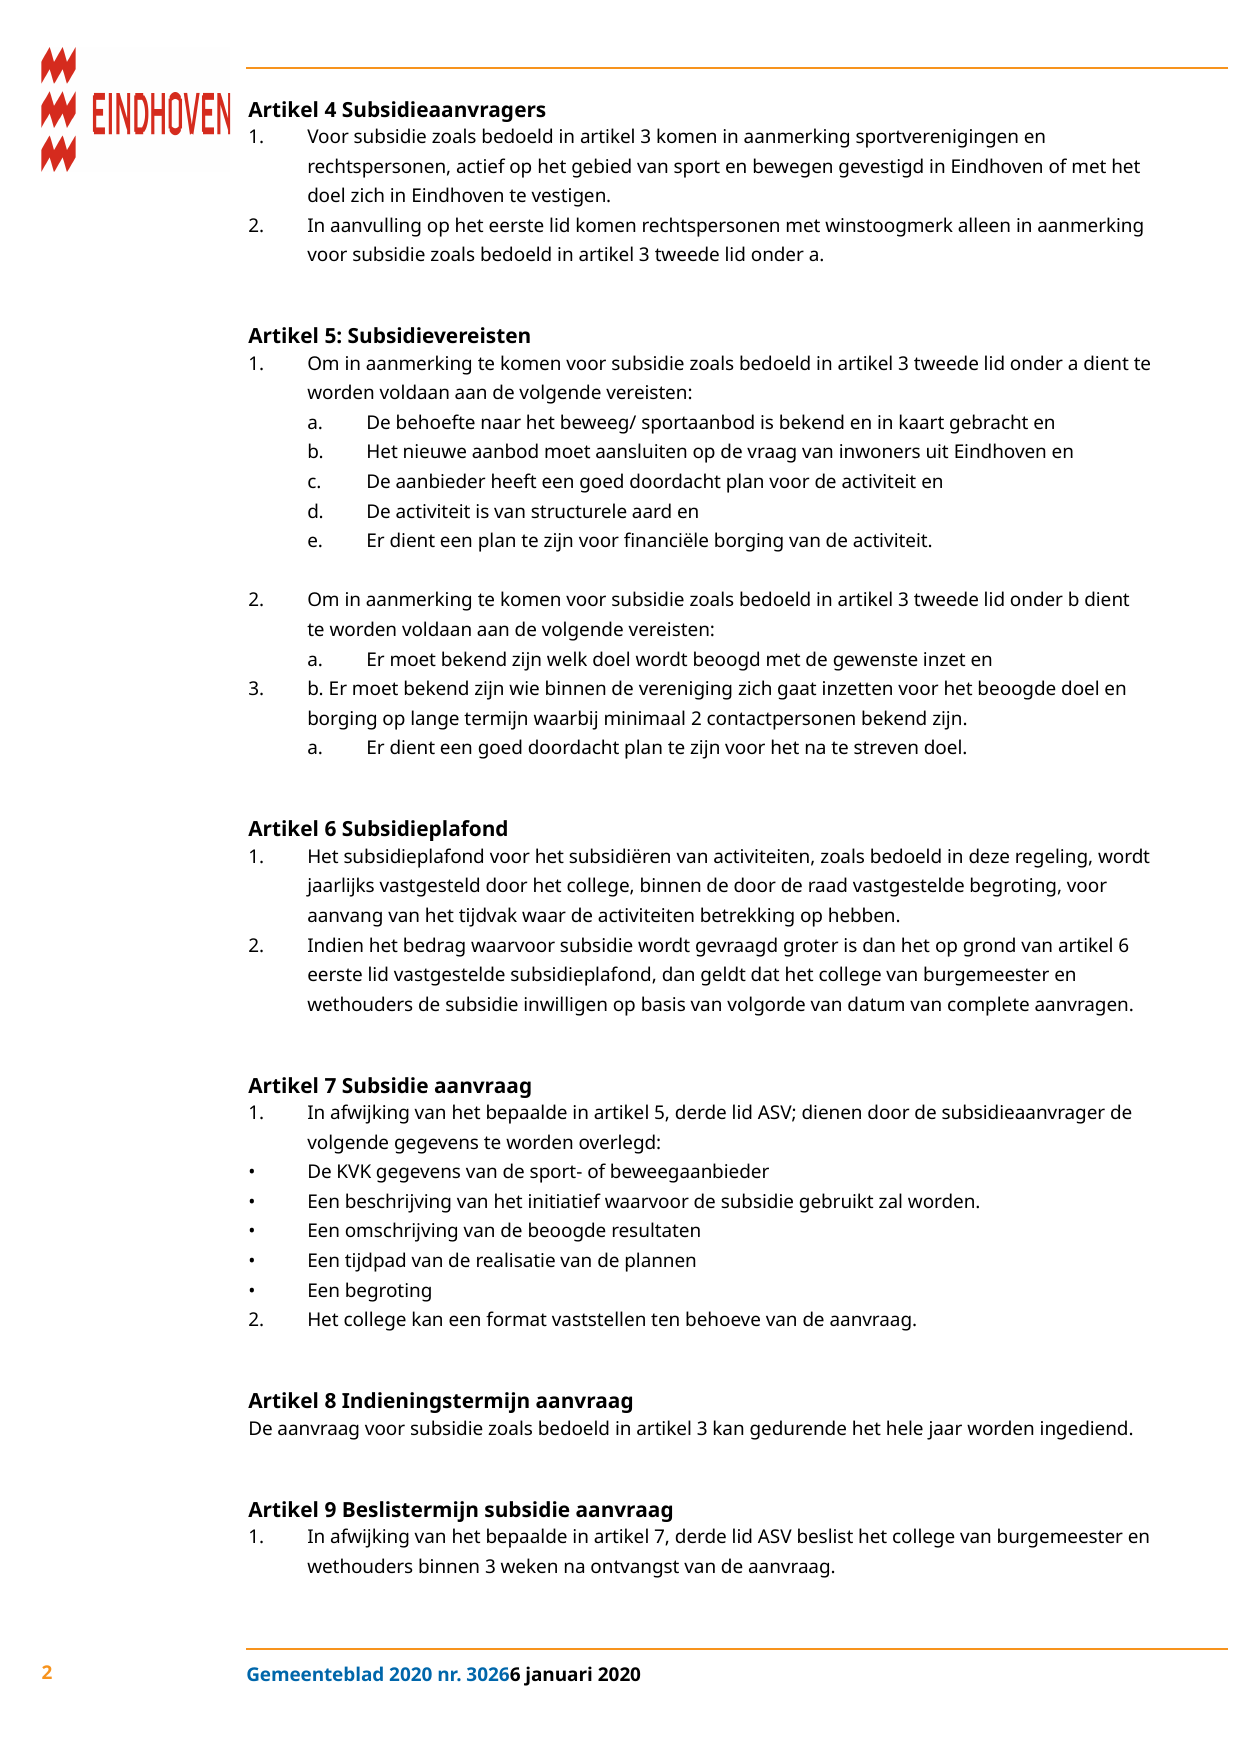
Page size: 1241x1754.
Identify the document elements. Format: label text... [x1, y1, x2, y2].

text Artikel 7 Subsidie aanvraag [248, 1071, 1152, 1099]
list Om in aanmerking te komen voor subsidie zoals bedoeld in artikel 3 tweede lid onder b dient te worden voldaan aan de volgende vereisten: [248, 587, 1152, 642]
text De aanvraag voor subsidie zoals bedoeld in artikel 3 kan gedurende het hele jaar worden ingediend. [248, 1415, 1152, 1441]
list Het college kan een format vaststellen ten behoeve van de aanvraag. [248, 1306, 1152, 1332]
list b. Er moet bekend zijn wie binnen de vereniging zich gaat inzetten voor het beoogde doel en borging op lange termijn waarbij minimaal 2 contactpersonen bekend zijn. [248, 675, 1152, 731]
text Artikel 6 Subsidieplafond [248, 814, 1152, 843]
list In afwijking van het bepaalde in artikel 7, derde lid ASV beslist het college van burgemeester en wethouders binnen 3 weken na ontvangst van de aanvraag. [248, 1523, 1152, 1579]
list Het subsidieplafond voor het subsidiëren van activiteiten, zoals bedoeld in deze regeling, wordt jaarlijks vastgesteld door het college, binnen de door de raad vastgestelde begroting, voor aanvang van het tijdvak waar de activiteiten betrekking op hebben. [248, 843, 1152, 928]
list Er dient een plan te zijn voor financiële borging van de activiteit. [307, 527, 1152, 553]
list Er moet bekend zijn welk doel wordt beoogd met de gewenste inzet en [307, 646, 1152, 672]
list De aanbieder heeft een goed doordacht plan voor de activiteit en [307, 468, 1152, 494]
list In afwijking van het bepaalde in artikel 5, derde lid ASV; dienen door de subsidieaanvrager de volgende gegevens te worden overlegd: [248, 1099, 1152, 1155]
list In aanvulling op het eerste lid komen rechtspersonen met winstoogmerk alleen in aanmerking voor subsidie zoals bedoeld in artikel 3 tweede lid onder a. [248, 212, 1152, 267]
text Artikel 8 Indieningstermijn aanvraag [248, 1386, 1152, 1415]
text Artikel 5: Subsidievereisten [248, 322, 1152, 350]
text Artikel 4 Subsidieaanvragers [248, 95, 1152, 123]
list Om in aanmerking te komen voor subsidie zoals bedoeld in artikel 3 tweede lid onder a dient te worden voldaan aan de volgende vereisten: [248, 350, 1152, 405]
list De behoefte naar het beweeg/ sportaanbod is bekend en in kaart gebracht en [307, 409, 1152, 435]
list Een beschrijving van het initiatief waarvoor de subsidie gebruikt zal worden. [248, 1188, 1152, 1214]
list Er dient een goed doordacht plan te zijn voor het na te streven doel. [307, 734, 1152, 760]
list Voor subsidie zoals bedoeld in artikel 3 komen in aanmerking sportverenigingen en rechtspersonen, actief op het gebied van sport en bewegen gevestigd in Eindhoven of met het doel zich in Eindhoven te vestigen. [248, 123, 1152, 208]
picture [41, 47, 231, 172]
list Indien het bedrag waarvoor subsidie wordt gevraagd groter is dan het op grond van artikel 6 eerste lid vastgestelde subsidieplafond, dan geldt dat het college van burgemeester en wethouders de subsidie inwilligen op basis van volgorde van datum van complete aanvragen. [248, 932, 1152, 1017]
list Het nieuwe aanbod moet aansluiten op de vraag van inwoners uit Eindhoven en [307, 439, 1152, 464]
text Artikel 9 Beslistermijn subsidie aanvraag [248, 1495, 1152, 1523]
list Een tijdpad van de realisatie van de plannen [248, 1247, 1152, 1273]
list Een begroting [248, 1277, 1152, 1303]
list Een omschrijving van de beoogde resultaten [248, 1218, 1152, 1243]
list De KVK gegevens van de sport- of beweegaanbieder [248, 1158, 1152, 1184]
list De activiteit is van structurele aard en [307, 498, 1152, 524]
